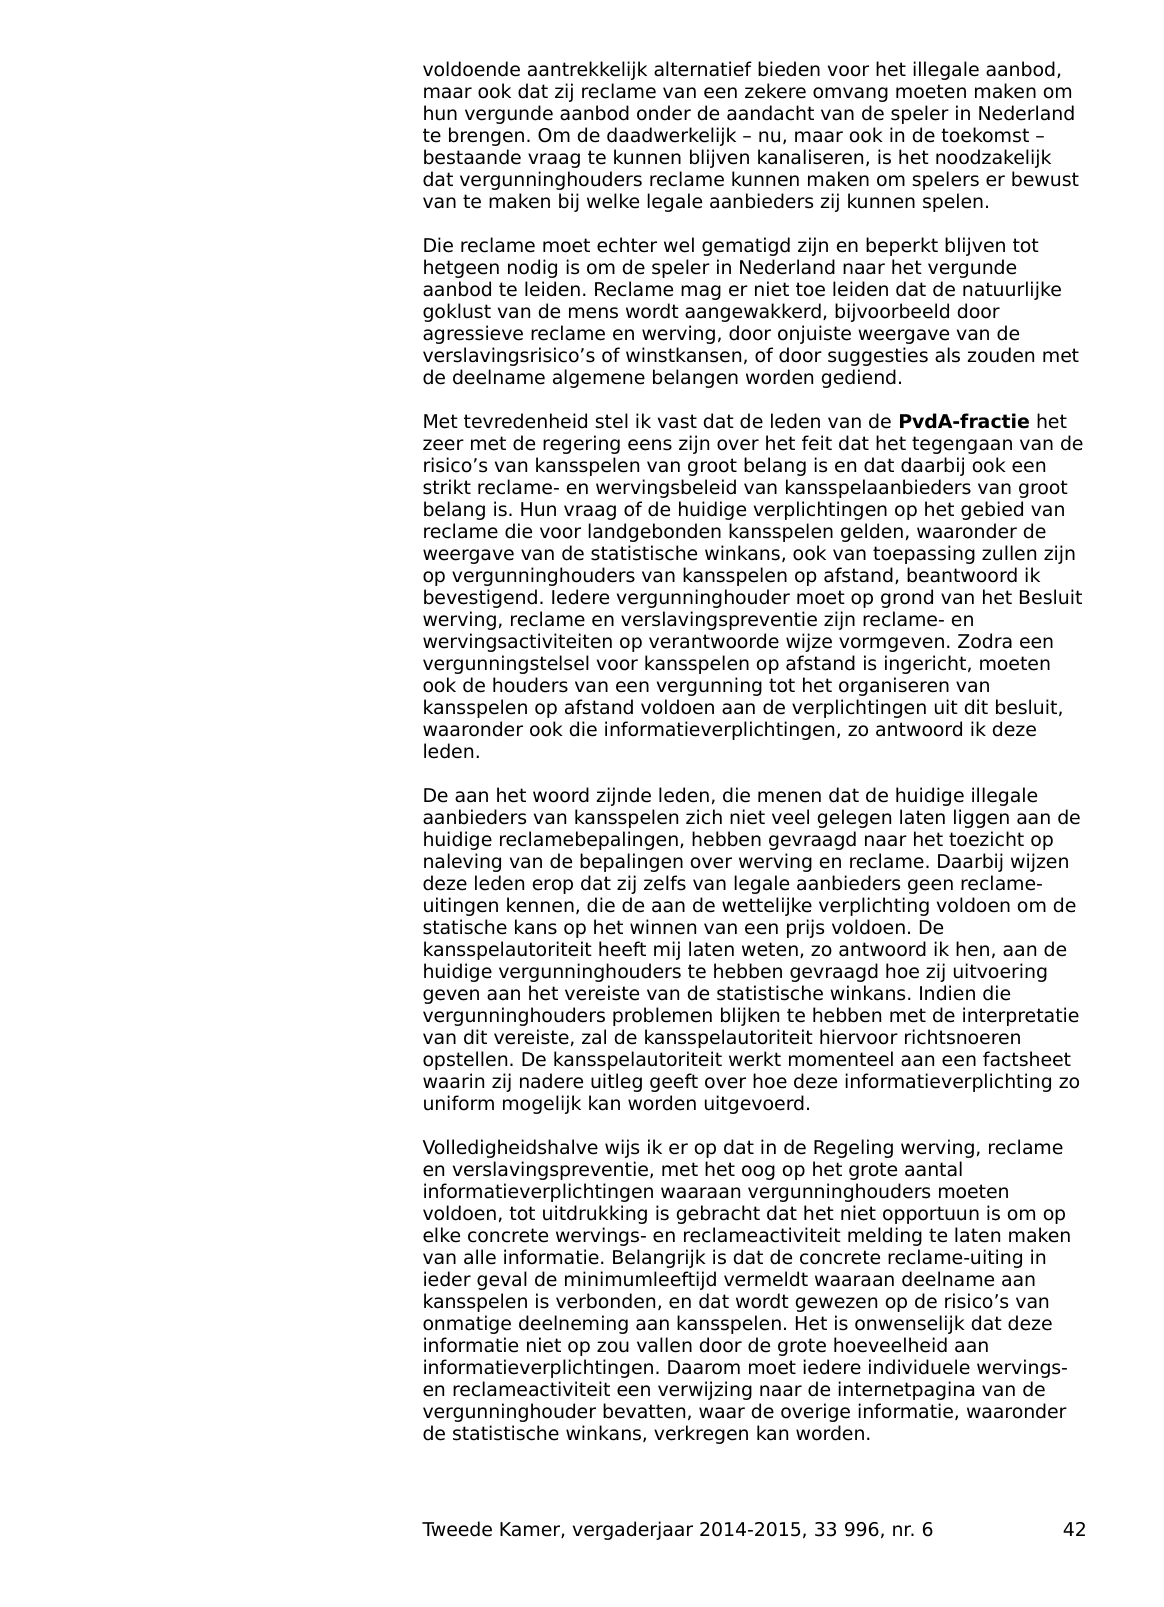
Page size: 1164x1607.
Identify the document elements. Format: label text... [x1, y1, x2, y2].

text De aan het woord zijnde leden, die menen dat de huidige illegale aanbieders van kansspelen zich niet veel gelegen laten liggen aan de huidige reclamebepalingen, hebben gevraagd naar het toezicht op naleving van de bepalingen over werving en reclame. Daarbij wijzen deze leden erop dat zij zelfs van legale aanbieders geen reclame-uitingen kennen, die de aan de wettelijke verplichting voldoen om de statische kans op het winnen van een prijs voldoen. De kansspelautoriteit heeft mij laten weten, zo antwoord ik hen, aan de huidige vergunninghouders te hebben gevraagd hoe zij uitvoering geven aan het vereiste van de statistische winkans. Indien die vergunninghouders problemen blijken te hebben met de interpretatie van dit vereiste, zal de kansspelautoriteit hiervoor richtsnoeren opstellen. De kansspelautoriteit werkt momenteel aan een factsheet waarin zij nadere uitleg geeft over hoe deze informatieverplichting zo uniform mogelijk kan worden uitgevoerd. [422, 785, 1087, 1115]
text Die reclame moet echter wel gematigd zijn en beperkt blijven tot hetgeen nodig is om de speler in Nederland naar het vergunde aanbod te leiden. Reclame mag er niet toe leiden dat de natuurlijke goklust van de mens wordt aangewakkerd, bijvoorbeeld door agressieve reclame en werving, door onjuiste weergave van de verslavingsrisico’s of winstkansen, of door suggesties als zouden met de deelname algemene belangen worden gediend. [422, 235, 1087, 389]
text Met tevredenheid stel ik vast dat de leden van de PvdA-fractie het zeer met de regering eens zijn over het feit dat het tegengaan van de risico’s van kansspelen van groot belang is en dat daarbij ook een strikt reclame- en wervingsbeleid van kansspelaanbieders van groot belang is. Hun vraag of de huidige verplichtingen op het gebied van reclame die voor landgebonden kansspelen gelden, waaronder de weergave van de statistische winkans, ook van toepassing zullen zijn op vergunninghouders van kansspelen op afstand, beantwoord ik bevestigend. Iedere vergunninghouder moet op grond van het Besluit werving, reclame en verslavingspreventie zijn reclame- en wervingsactiviteiten op verantwoorde wijze vormgeven. Zodra een vergunningstelsel voor kansspelen op afstand is ingericht, moeten ook de houders van een vergunning tot het organiseren van kansspelen op afstand voldoen aan de verplichtingen uit dit besluit, waaronder ook die informatieverplichtingen, zo antwoord ik deze leden. [422, 411, 1087, 763]
text Volledigheidshalve wijs ik er op dat in de Regeling werving, reclame en verslavingspreventie, met het oog op het grote aantal informatieverplichtingen waaraan vergunninghouders moeten voldoen, tot uitdrukking is gebracht dat het niet opportuun is om op elke concrete wervings- en reclameactiviteit melding te laten maken van alle informatie. Belangrijk is dat de concrete reclame-uiting in ieder geval de minimumleeftijd vermeldt waaraan deelname aan kansspelen is verbonden, en dat wordt gewezen op de risico’s van onmatige deelneming aan kansspelen. Het is onwenselijk dat deze informatie niet op zou vallen door de grote hoeveelheid aan informatieverplichtingen. Daarom moet iedere individuele wervings- en reclameactiviteit een verwijzing naar de internetpagina van de vergunninghouder bevatten, waar de overige informatie, waaronder de statistische winkans, verkregen kan worden. [422, 1137, 1087, 1444]
text voldoende aantrekkelijk alternatief bieden voor het illegale aanbod, maar ook dat zij reclame van een zekere omvang moeten maken om hun vergunde aanbod onder de aandacht van de speler in Nederland te brengen. Om de daadwerkelijk – nu, maar ook in de toekomst – bestaande vraag te kunnen blijven kanaliseren, is het noodzakelijk dat vergunninghouders reclame kunnen maken om spelers er bewust van te maken bij welke legale aanbieders zij kunnen spelen. [422, 59, 1087, 213]
